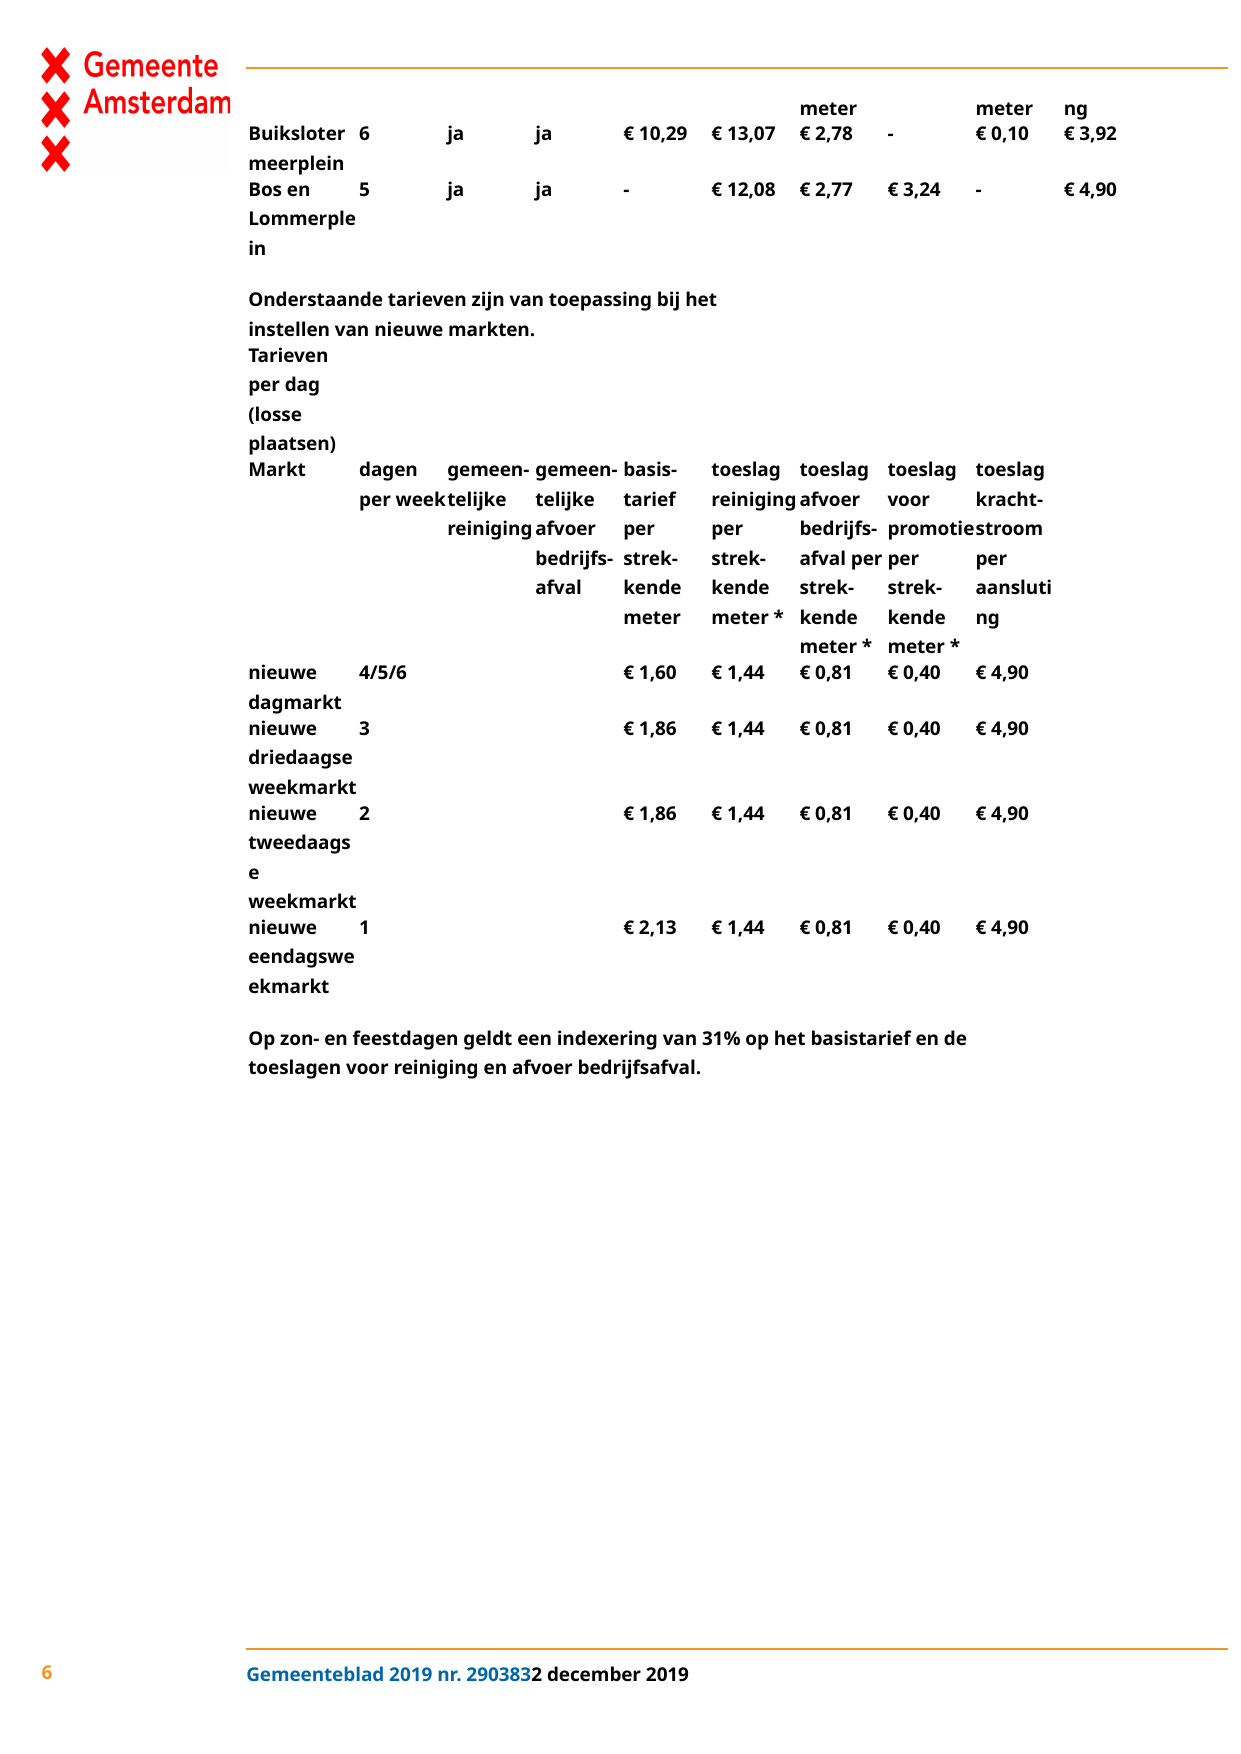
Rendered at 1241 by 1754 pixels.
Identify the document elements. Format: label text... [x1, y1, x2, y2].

table_cell nieuwe eendagsweekmarkt [248, 914, 359, 999]
table_cell [623, 95, 711, 121]
table_cell [887, 999, 975, 1025]
table_cell ja [535, 176, 623, 261]
table_cell [975, 342, 1063, 456]
table_cell € 0,81 [799, 800, 887, 914]
table_cell [799, 999, 887, 1025]
table_cell Tarieven per dag (losse plaatsen) [248, 342, 359, 456]
table_cell [975, 286, 1063, 342]
table_cell gemeen-telijke afvoer bedrijfs-afval [535, 456, 623, 659]
table_cell € 0,40 [887, 660, 975, 715]
table_cell [799, 261, 887, 286]
table_cell toeslag reiniging per strek-kende meter * [711, 456, 799, 659]
table_cell [1064, 999, 1152, 1025]
table_cell € 0,10 [975, 121, 1063, 176]
table_cell [447, 800, 535, 914]
table_cell [535, 800, 623, 914]
table_cell € 10,29 [623, 121, 711, 176]
table_cell [535, 342, 623, 456]
table_cell 3 [359, 715, 447, 800]
table_cell nieuwe driedaagse weekmarkt [248, 715, 359, 800]
table_cell nieuwe dagmarkt [248, 660, 359, 715]
table_cell 4/5/6 [359, 660, 447, 715]
table_cell [535, 715, 623, 800]
table_cell € 2,13 [623, 914, 711, 999]
table_cell [623, 999, 711, 1025]
table_cell [887, 261, 975, 286]
table_cell € 1,44 [711, 800, 799, 914]
table_cell € 4,90 [1064, 176, 1152, 261]
table_cell [623, 261, 711, 286]
table_cell € 0,40 [887, 914, 975, 999]
table_cell [248, 999, 359, 1025]
table_cell € 1,60 [623, 660, 711, 715]
table_cell € 13,07 [711, 121, 799, 176]
table_cell Markt [248, 456, 359, 659]
table_cell 2 [359, 800, 447, 914]
table_cell Onderstaande tarieven zijn van toepassing bij het instellen van nieuwe markten. [248, 286, 799, 342]
table_cell € 3,24 [887, 176, 975, 261]
table_cell meter [975, 95, 1063, 121]
table_cell [447, 999, 535, 1025]
table_cell [623, 342, 711, 456]
table_cell € 4,90 [975, 800, 1063, 914]
picture [41, 47, 231, 172]
table_cell - [887, 121, 975, 176]
table_cell [1064, 456, 1152, 659]
table_cell € 1,44 [711, 914, 799, 999]
table_cell 6 [359, 121, 447, 176]
table_cell ng [1064, 95, 1152, 121]
table_cell [359, 95, 447, 121]
table_cell € 3,92 [1064, 121, 1152, 176]
table_cell [535, 95, 623, 121]
table_cell ja [535, 121, 623, 176]
table_cell toeslag kracht-stroom per aansluting [975, 456, 1063, 659]
table_cell - [975, 176, 1063, 261]
table_cell Op zon- en feestdagen geldt een indexering van 31% op het basistarief en de toeslagen voor reiniging en afvoer bedrijfsafval. [248, 1025, 1063, 1080]
table_cell [1064, 1025, 1152, 1080]
table_cell meter [799, 95, 887, 121]
table_cell [1064, 660, 1152, 715]
table_cell € 0,40 [887, 715, 975, 800]
table_cell € 0,81 [799, 914, 887, 999]
table_cell [535, 660, 623, 715]
table_cell [1064, 261, 1152, 286]
table_cell € 4,90 [975, 660, 1063, 715]
table_cell € 1,86 [623, 800, 711, 914]
table_cell [447, 342, 535, 456]
table_cell [359, 999, 447, 1025]
table_cell [975, 999, 1063, 1025]
table_cell dagen per week [359, 456, 447, 659]
table_cell € 4,90 [975, 715, 1063, 800]
table_cell ja [447, 121, 535, 176]
table_cell [711, 342, 799, 456]
table_cell € 4,90 [975, 914, 1063, 999]
table_cell € 0,81 [799, 660, 887, 715]
table_cell [711, 261, 799, 286]
table_cell 5 [359, 176, 447, 261]
table_cell € 1,44 [711, 660, 799, 715]
table_cell € 0,81 [799, 715, 887, 800]
table_cell € 0,40 [887, 800, 975, 914]
table_cell [447, 261, 535, 286]
table_cell [1064, 715, 1152, 800]
table_cell € 2,78 [799, 121, 887, 176]
table_cell € 12,08 [711, 176, 799, 261]
table_cell € 1,86 [623, 715, 711, 800]
table_cell [1064, 800, 1152, 914]
table_cell [359, 342, 447, 456]
table_cell [799, 342, 887, 456]
table_cell basis-tarief per strek-kende meter [623, 456, 711, 659]
table_cell [535, 914, 623, 999]
table_cell [248, 95, 359, 121]
table_cell [447, 660, 535, 715]
table_cell nieuwe tweedaagse weekmarkt [248, 800, 359, 914]
table_cell [1064, 914, 1152, 999]
table_cell [359, 261, 447, 286]
table_cell [248, 261, 359, 286]
table_cell - [623, 176, 711, 261]
table_cell ja [447, 176, 535, 261]
table_cell Bos en Lommerplein [248, 176, 359, 261]
table_cell [535, 261, 623, 286]
table_cell [1064, 286, 1152, 342]
table_cell [1064, 342, 1152, 456]
table_cell [447, 914, 535, 999]
table_cell [887, 95, 975, 121]
table_cell 1 [359, 914, 447, 999]
table_cell [887, 342, 975, 456]
table_cell [447, 95, 535, 121]
table_cell gemeen-telijke reiniging [447, 456, 535, 659]
table_cell [887, 286, 975, 342]
table_cell [535, 999, 623, 1025]
table_cell € 1,44 [711, 715, 799, 800]
table_cell toeslag voor promotie per strek-kende meter * [887, 456, 975, 659]
table_cell € 2,77 [799, 176, 887, 261]
table_cell toeslag afvoer bedrijfs-afval per strek-kende meter * [799, 456, 887, 659]
table_cell [799, 286, 887, 342]
table_cell [711, 999, 799, 1025]
table_cell Buikslotermeerplein [248, 121, 359, 176]
table_cell [447, 715, 535, 800]
table_cell [711, 95, 799, 121]
table_cell [975, 261, 1063, 286]
